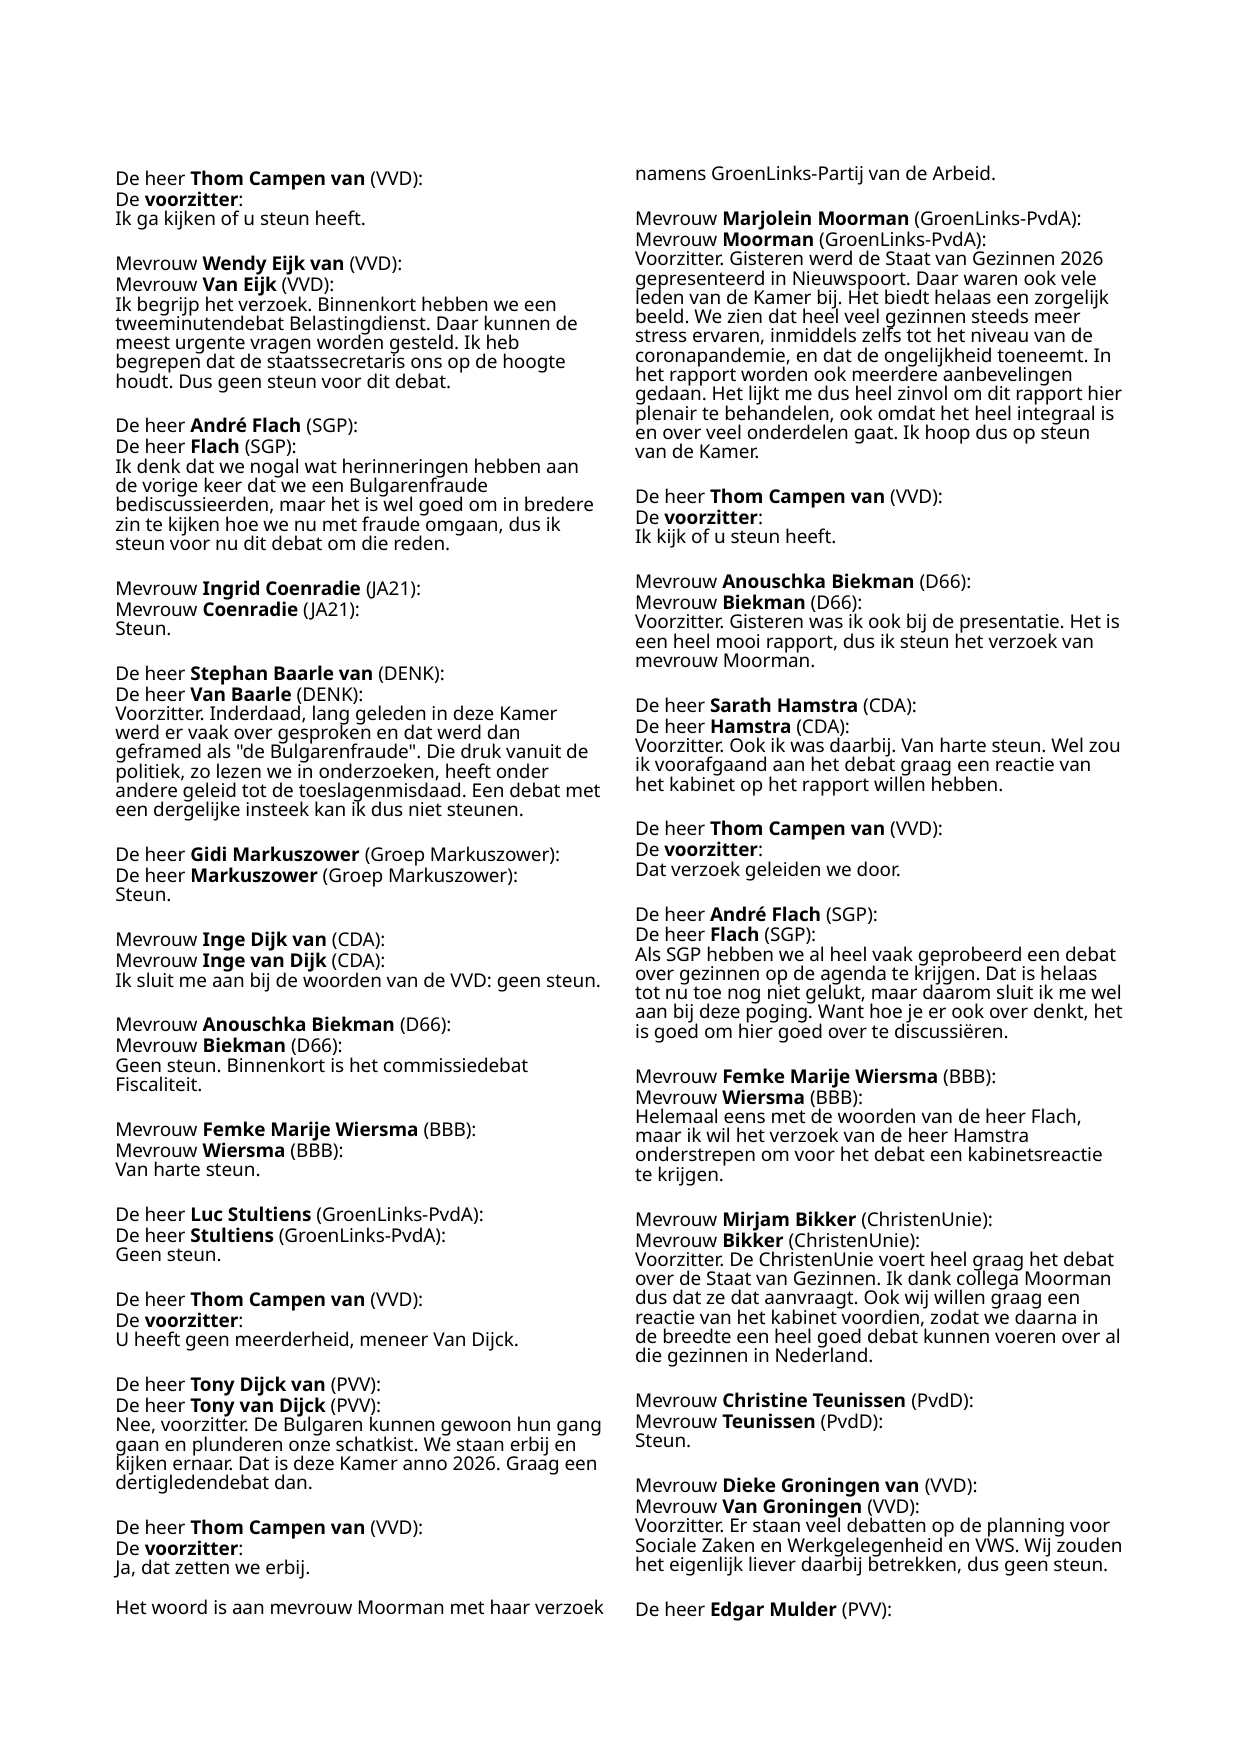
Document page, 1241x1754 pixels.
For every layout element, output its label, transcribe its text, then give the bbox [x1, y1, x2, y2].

text De voorzitter: [115, 1312, 605, 1331]
text De heer Stultiens (GroenLinks-PvdA): [115, 1227, 605, 1246]
text Voorzitter. Gisteren was ik ook bij de presentatie. Het is een heel mooi rapport, dus ik steun het verzoek van mevrouw Moorman. [635, 613, 1125, 671]
text Steun. [115, 886, 605, 906]
text De voorzitter: [115, 1540, 605, 1559]
text De heer Gidi Markuszower (Groep Markuszower): [115, 841, 605, 867]
text Steun. [115, 620, 605, 639]
text Nee, voorzitter. De Bulgaren kunnen gewoon hun gang gaan en plunderen onze schatkist. We staan erbij en kijken ernaar. Dat is deze Kamer anno 2026. Graag een dertigledendebat dan. [115, 1416, 605, 1493]
text Mevrouw Biekman (D66): [115, 1037, 605, 1057]
text De heer Tony van Dijck (PVV): [115, 1397, 605, 1416]
text De heer Thom Campen van (VVD): [115, 165, 605, 191]
text De heer André Flach (SGP): [115, 413, 605, 438]
text Ik sluit me aan bij de woorden van de VVD: geen steun. [115, 972, 605, 991]
text De heer Stephan Baarle van (DENK): [115, 660, 605, 686]
text Mevrouw Femke Marije Wiersma (BBB): [115, 1116, 605, 1142]
text Mevrouw Inge Dijk van (CDA): [115, 927, 605, 952]
text Helemaal eens met de woorden van de heer Flach, maar ik wil het verzoek van de heer Hamstra onderstrepen om voor het debat een kabinetsreactie te krijgen. [635, 1108, 1125, 1185]
text De heer Van Baarle (DENK): [115, 686, 605, 705]
text De heer Thom Campen van (VVD): [635, 816, 1125, 841]
text Mevrouw Coenradie (JA21): [115, 601, 605, 620]
text Mevrouw Moorman (GroenLinks-PvdA): [635, 231, 1125, 250]
text Mevrouw Biekman (D66): [635, 594, 1125, 613]
text De voorzitter: [635, 841, 1125, 861]
text Mevrouw Van Groningen (VVD): [635, 1498, 1125, 1517]
text De heer Edgar Mulder (PVV): [635, 1596, 1125, 1622]
text Mevrouw Teunissen (PvdD): [635, 1413, 1125, 1432]
text De heer Markuszower (Groep Markuszower): [115, 867, 605, 886]
text Mevrouw Christine Teunissen (PvdD): [635, 1387, 1125, 1413]
text Voorzitter. Inderdaad, lang geleden in deze Kamer werd er vaak over gesproken en dat werd dan geframed als "de Bulgarenfraude". Die druk vanuit de politiek, zo lezen we in onderzoeken, heeft onder andere geleid tot de toeslagenmisdaad. Een debat met een dergelijke insteek kan ik dus niet steunen. [115, 705, 605, 821]
text De heer Hamstra (CDA): [635, 718, 1125, 737]
text De heer Sarath Hamstra (CDA): [635, 692, 1125, 718]
text Ik ga kijken of u steun heeft. [115, 210, 605, 230]
text Van harte steun. [115, 1161, 605, 1180]
text Geen steun. Binnenkort is het commissiedebat Fiscaliteit. [115, 1057, 605, 1095]
text namens GroenLinks-Partij van de Arbeid. [635, 165, 1125, 184]
text Het woord is aan mevrouw Moorman met haar verzoek [115, 1599, 605, 1618]
text Mevrouw Wiersma (BBB): [635, 1089, 1125, 1108]
text Ik begrijp het verzoek. Binnenkort hebben we een tweeminutendebat Belastingdienst. Daar kunnen de meest urgente vragen worden gesteld. Ik heb begrepen dat de staatssecretaris ons op de hoogte houdt. Dus geen steun voor dit debat. [115, 296, 605, 392]
text Mevrouw Mirjam Bikker (ChristenUnie): [635, 1206, 1125, 1232]
text De heer Thom Campen van (VVD): [115, 1514, 605, 1540]
text Voorzitter. Gisteren werd de Staat van Gezinnen 2026 gepresenteerd in Nieuwspoort. Daar waren ook vele leden van de Kamer bij. Het biedt helaas een zorgelijk beeld. We zien dat heel veel gezinnen steeds meer stress ervaren, inmiddels zelfs tot het niveau van de coronapandemie, en dat de ongelijkheid toeneemt. In het rapport worden ook meerdere aanbevelingen gedaan. Het lijkt me dus heel zinvol om dit rapport hier plenair te behandelen, ook omdat het heel integraal is en over veel onderdelen gaat. Ik hoop dus op steun van de Kamer. [635, 250, 1125, 462]
text Ik kijk of u steun heeft. [635, 528, 1125, 547]
text Mevrouw Ingrid Coenradie (JA21): [115, 575, 605, 601]
text De heer Flach (SGP): [635, 926, 1125, 946]
text Dat verzoek geleiden we door. [635, 861, 1125, 880]
text De voorzitter: [115, 191, 605, 210]
text De heer Tony Dijck van (PVV): [115, 1371, 605, 1397]
text Mevrouw Anouschka Biekman (D66): [115, 1012, 605, 1037]
text Mevrouw Van Eijk (VVD): [115, 276, 605, 296]
text De voorzitter: [635, 509, 1125, 528]
text Ik denk dat we nogal wat herinneringen hebben aan de vorige keer dat we een Bulgarenfraude bediscussieerden, maar het is wel goed om in bredere zin te kijken hoe we nu met fraude omgaan, dus ik steun voor nu dit debat om die reden. [115, 458, 605, 554]
text Steun. [635, 1432, 1125, 1452]
text Voorzitter. Er staan veel debatten op de planning voor Sociale Zaken en Werkgelegenheid en VWS. Wij zouden het eigenlijk liever daarbij betrekken, dus geen steun. [635, 1517, 1125, 1575]
text De heer Thom Campen van (VVD): [635, 483, 1125, 509]
text Mevrouw Wiersma (BBB): [115, 1142, 605, 1161]
text Als SGP hebben we al heel vaak geprobeerd een debat over gezinnen op de agenda te krijgen. Dat is helaas tot nu toe nog niet gelukt, maar daarom sluit ik me wel aan bij deze poging. Want hoe je er ook over denkt, het is goed om hier goed over te discussiëren. [635, 946, 1125, 1042]
text De heer Flach (SGP): [115, 438, 605, 458]
text Mevrouw Anouschka Biekman (D66): [635, 568, 1125, 594]
text De heer Luc Stultiens (GroenLinks-PvdA): [115, 1201, 605, 1227]
text Voorzitter. De ChristenUnie voert heel graag het debat over de Staat van Gezinnen. Ik dank collega Moorman dus dat ze dat aanvraagt. Ook wij willen graag een reactie van het kabinet voordien, zodat we daarna in de breedte een heel goed debat kunnen voeren over al die gezinnen in Nederland. [635, 1251, 1125, 1366]
text Ja, dat zetten we erbij. [115, 1559, 605, 1578]
text De heer André Flach (SGP): [635, 901, 1125, 926]
text Mevrouw Bikker (ChristenUnie): [635, 1232, 1125, 1251]
text Mevrouw Marjolein Moorman (GroenLinks-PvdA): [635, 205, 1125, 231]
text Mevrouw Wendy Eijk van (VVD): [115, 251, 605, 276]
text Voorzitter. Ook ik was daarbij. Van harte steun. Wel zou ik voorafgaand aan het debat graag een reactie van het kabinet op het rapport willen hebben. [635, 737, 1125, 795]
text Geen steun. [115, 1246, 605, 1265]
text De heer Thom Campen van (VVD): [115, 1286, 605, 1312]
text Mevrouw Dieke Groningen van (VVD): [635, 1472, 1125, 1498]
text Mevrouw Inge van Dijk (CDA): [115, 952, 605, 972]
text U heeft geen meerderheid, meneer Van Dijck. [115, 1331, 605, 1351]
text Mevrouw Femke Marije Wiersma (BBB): [635, 1063, 1125, 1089]
